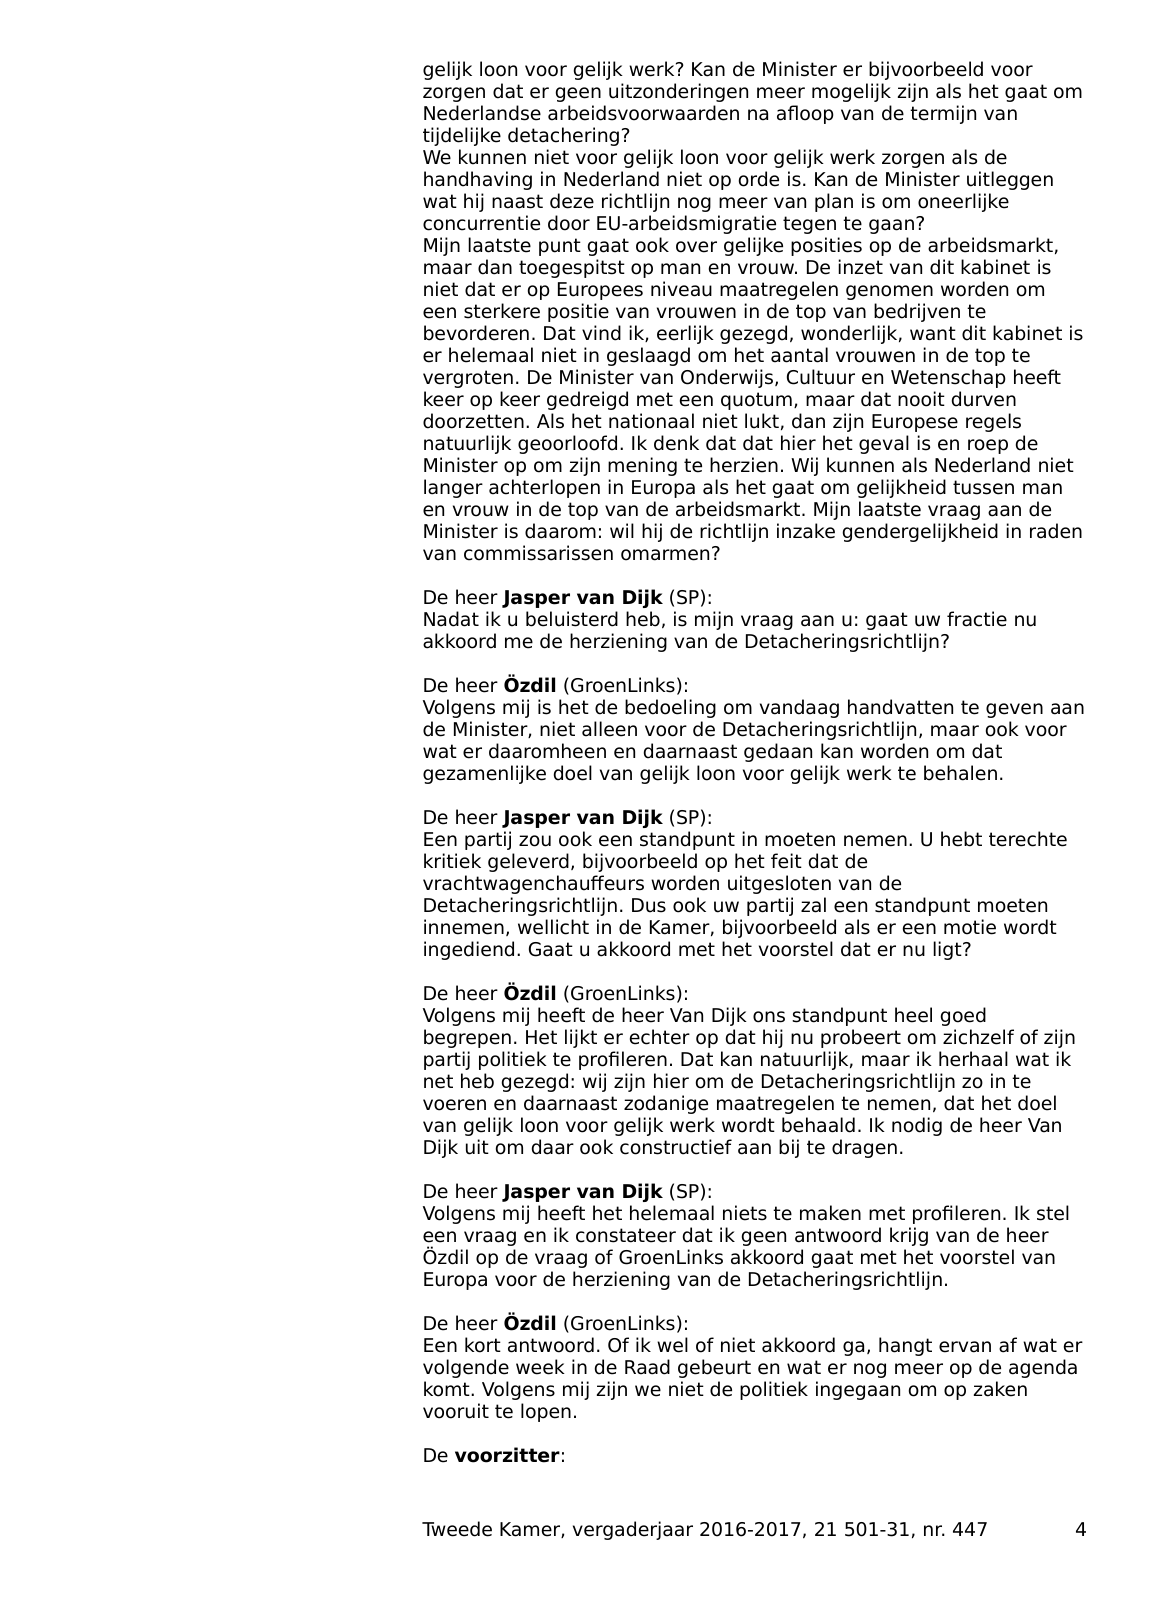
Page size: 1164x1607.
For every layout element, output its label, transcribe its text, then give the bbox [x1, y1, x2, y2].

text Nadat ik u beluisterd heb, is mijn vraag aan u: gaat uw fractie nu akkoord me de herziening van de Detacheringsrichtlijn? [422, 609, 1087, 653]
text De heer Jasper van Dijk (SP): [422, 807, 1087, 829]
text Mijn laatste punt gaat ook over gelijke posities op de arbeidsmarkt, maar dan toegespitst op man en vrouw. De inzet van dit kabinet is niet dat er op Europees niveau maatregelen genomen worden om een sterkere positie van vrouwen in de top van bedrijven te bevorderen. Dat vind ik, eerlijk gezegd, wonderlijk, want dit kabinet is er helemaal niet in geslaagd om het aantal vrouwen in de top te vergroten. De Minister van Onderwijs, Cultuur en Wetenschap heeft keer op keer gedreigd met een quotum, maar dat nooit durven doorzetten. Als het nationaal niet lukt, dan zijn Europese regels natuurlijk geoorloofd. Ik denk dat dat hier het geval is en roep de Minister op om zijn mening te herzien. Wij kunnen als Nederland niet langer achterlopen in Europa als het gaat om gelijkheid tussen man en vrouw in de top van de arbeidsmarkt. Mijn laatste vraag aan de Minister is daarom: wil hij de richtlijn inzake gendergelijkheid in raden van commissarissen omarmen? [422, 235, 1087, 564]
text Een partij zou ook een standpunt in moeten nemen. U hebt terechte kritiek geleverd, bijvoorbeeld op het feit dat de vrachtwagenchauffeurs worden uitgesloten van de Detacheringsrichtlijn. Dus ook uw partij zal een standpunt moeten innemen, wellicht in de Kamer, bijvoorbeeld als er een motie wordt ingediend. Gaat u akkoord met het voorstel dat er nu ligt? [422, 829, 1087, 961]
text gelijk loon voor gelijk werk? Kan de Minister er bijvoorbeeld voor zorgen dat er geen uitzonderingen meer mogelijk zijn als het gaat om Nederlandse arbeidsvoorwaarden na afloop van de termijn van tijdelijke detachering? [422, 59, 1087, 147]
text We kunnen niet voor gelijk loon voor gelijk werk zorgen als de handhaving in Nederland niet op orde is. Kan de Minister uitleggen wat hij naast deze richtlijn nog meer van plan is om oneerlijke concurrentie door EU-arbeidsmigratie tegen te gaan? [422, 147, 1087, 235]
text Volgens mij is het de bedoeling om vandaag handvatten te geven aan de Minister, niet alleen voor de Detacheringsrichtlijn, maar ook voor wat er daaromheen en daarnaast gedaan kan worden om dat gezamenlijke doel van gelijk loon voor gelijk werk te behalen. [422, 697, 1087, 785]
text De heer Jasper van Dijk (SP): [422, 1181, 1087, 1203]
text De heer Jasper van Dijk (SP): [422, 587, 1087, 609]
text De voorzitter: [422, 1445, 1087, 1467]
text De heer Özdil (GroenLinks): [422, 675, 1087, 697]
text Volgens mij heeft het helemaal niets te maken met profileren. Ik stel een vraag en ik constateer dat ik geen antwoord krijg van de heer Özdil op de vraag of GroenLinks akkoord gaat met het voorstel van Europa voor de herziening van de Detacheringsrichtlijn. [422, 1203, 1087, 1291]
text De heer Özdil (GroenLinks): [422, 983, 1087, 1005]
text Volgens mij heeft de heer Van Dijk ons standpunt heel goed begrepen. Het lijkt er echter op dat hij nu probeert om zichzelf of zijn partij politiek te profileren. Dat kan natuurlijk, maar ik herhaal wat ik net heb gezegd: wij zijn hier om de Detacheringsrichtlijn zo in te voeren en daarnaast zodanige maatregelen te nemen, dat het doel van gelijk loon voor gelijk werk wordt behaald. Ik nodig de heer Van Dijk uit om daar ook constructief aan bij te dragen. [422, 1005, 1087, 1159]
text De heer Özdil (GroenLinks): [422, 1313, 1087, 1335]
text Een kort antwoord. Of ik wel of niet akkoord ga, hangt ervan af wat er volgende week in de Raad gebeurt en wat er nog meer op de agenda komt. Volgens mij zijn we niet de politiek ingegaan om op zaken vooruit te lopen. [422, 1335, 1087, 1423]
